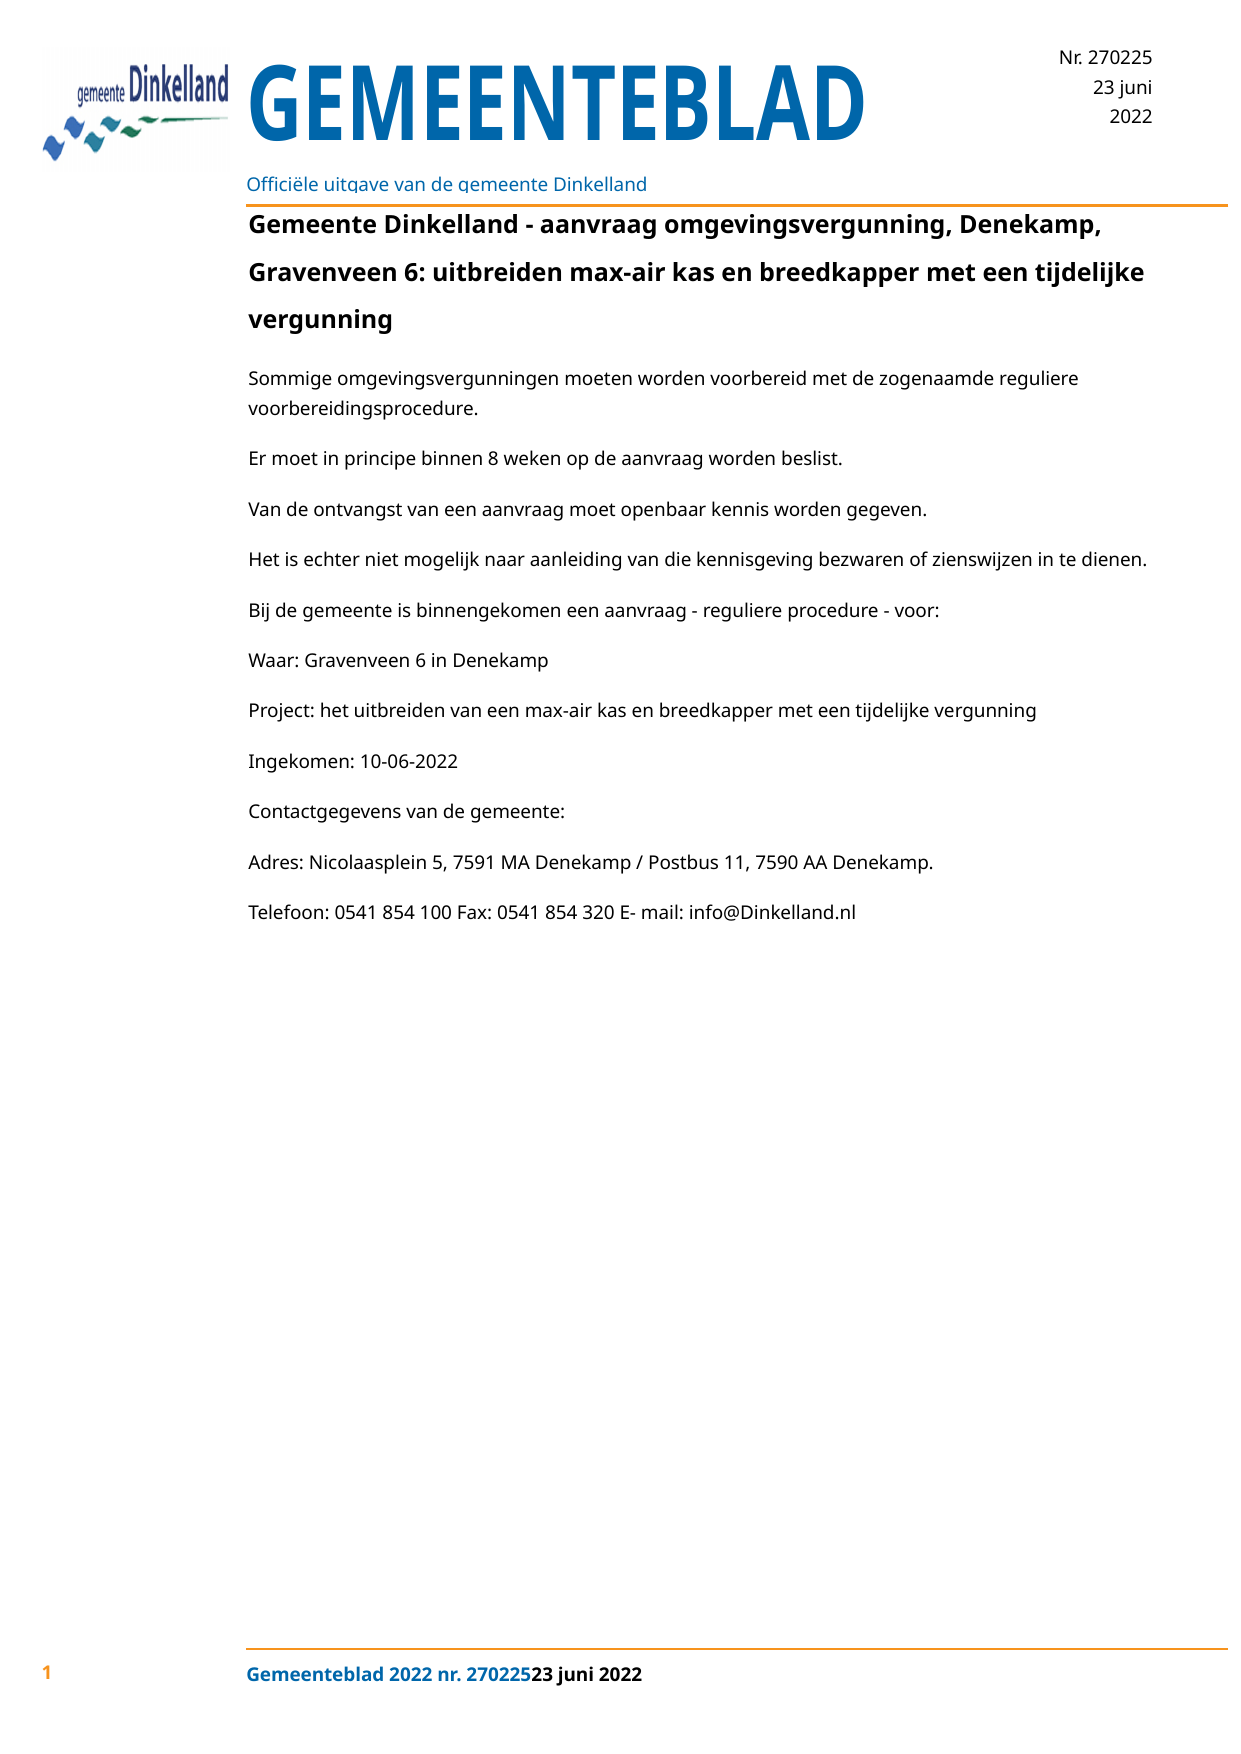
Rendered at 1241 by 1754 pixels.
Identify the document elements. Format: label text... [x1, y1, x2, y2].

text Contactgegevens van de gemeente: [248, 798, 1152, 824]
text Ingekomen: 10-06-2022 [248, 748, 1152, 774]
text Van de ontvangst van een aanvraag moet openbaar kennis worden gegeven. [248, 496, 1152, 522]
text Het is echter niet mogelijk naar aanleiding van die kennisgeving bezwaren of zienswijzen in te dienen. [248, 546, 1152, 572]
text Project: het uitbreiden van een max-air kas en breedkapper met een tijdelijke vergunning [248, 698, 1152, 723]
text Adres: Nicolaasplein 5, 7591 MA Denekamp / Postbus 11, 7590 AA Denekamp. [248, 849, 1152, 874]
text Er moet in principe binnen 8 weken op de aanvraag worden beslist. [248, 446, 1152, 471]
picture [41, 47, 231, 172]
text Gemeente Dinkelland - aanvraag omgevingsvergunning, Denekamp, Gravenveen 6: uitbreiden max-air kas en breedkapper met een tijdelijke vergunning [248, 207, 1152, 336]
text Telefoon: 0541 854 100 Fax: 0541 854 320 E- mail: info@Dinkelland.nl [248, 899, 1152, 925]
text Waar: Gravenveen 6 in Denekamp [248, 647, 1152, 673]
text Bij de gemeente is binnengekomen een aanvraag - reguliere procedure - voor: [248, 597, 1152, 622]
text Sommige omgevingsvergunningen moeten worden voorbereid met de zogenaamde reguliere voorbereidingsprocedure. [248, 366, 1152, 421]
